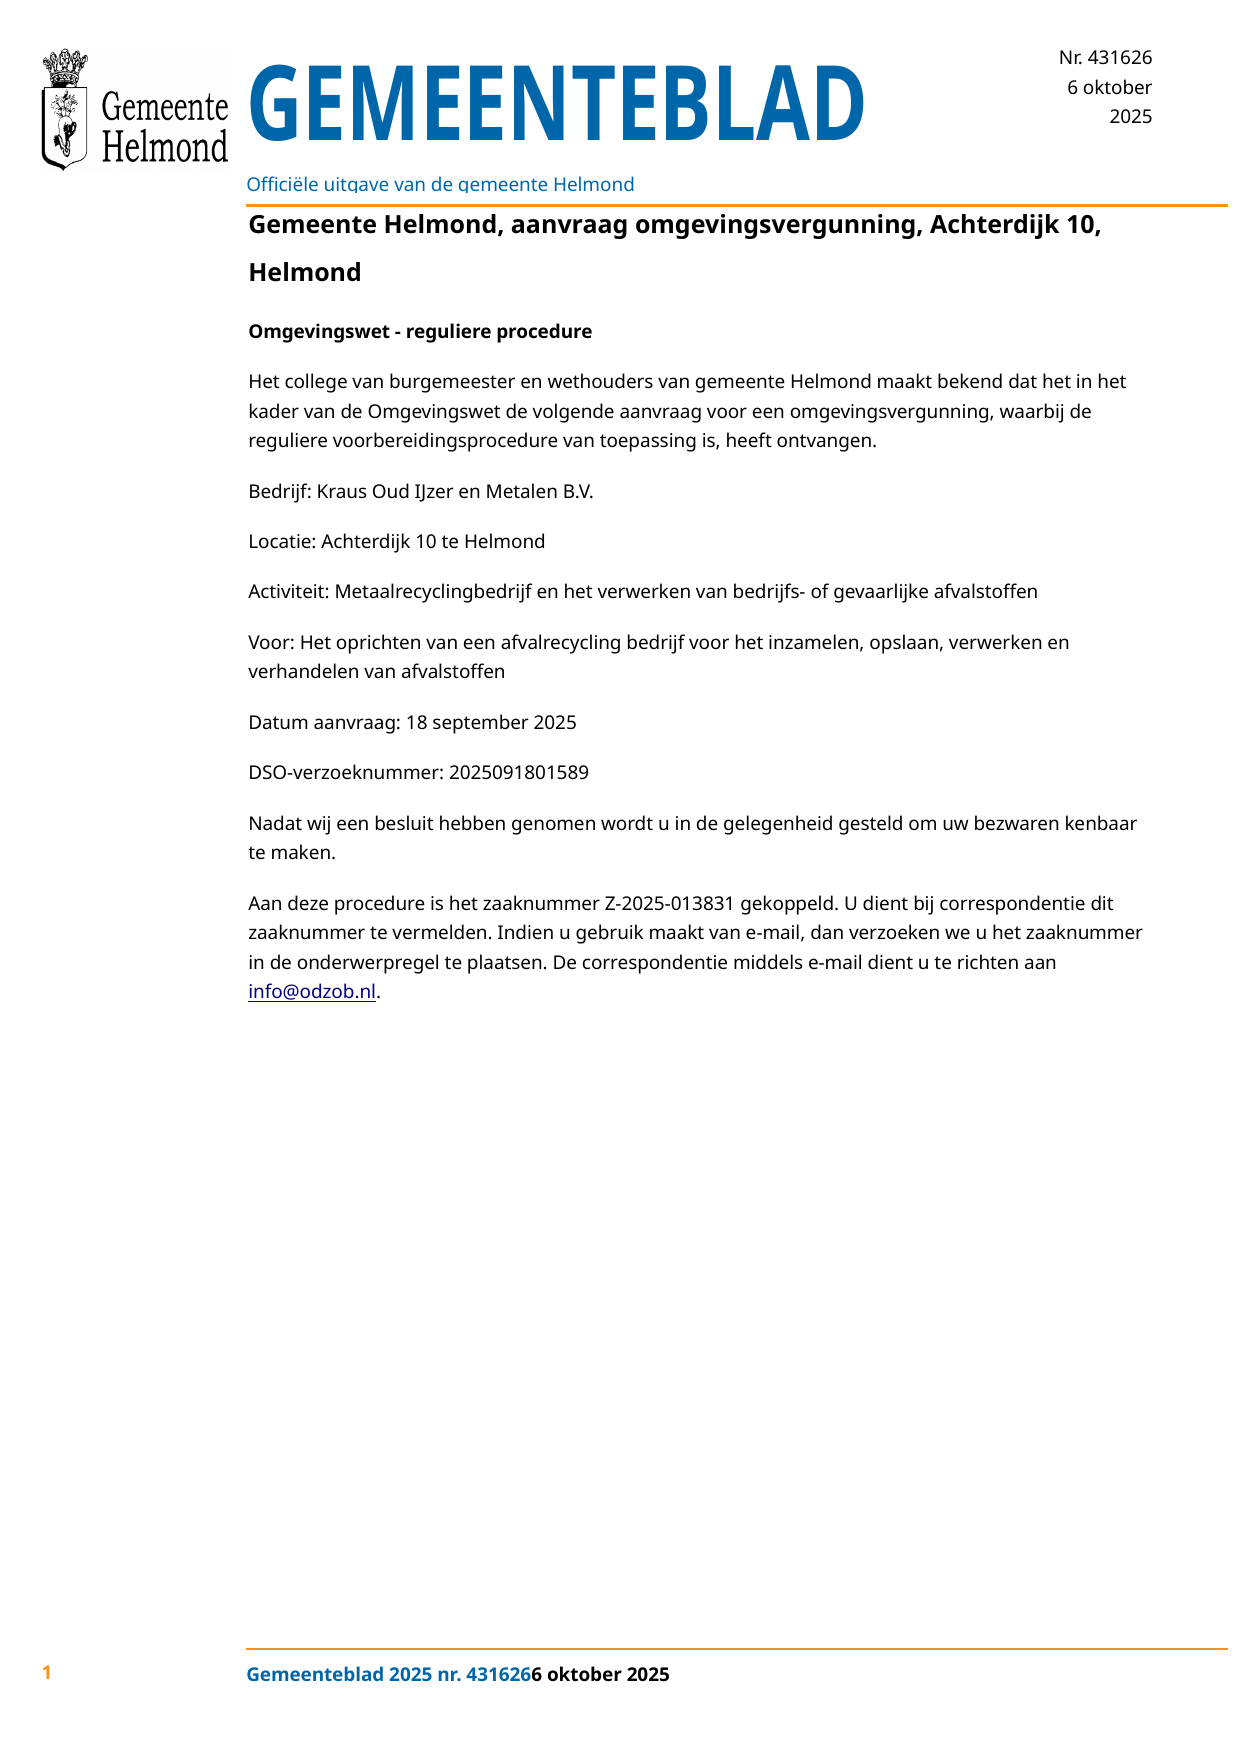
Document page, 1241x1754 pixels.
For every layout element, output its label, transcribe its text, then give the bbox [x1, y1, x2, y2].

text Locatie: Achterdijk 10 te Helmond [248, 528, 1152, 554]
picture [41, 47, 231, 172]
text Gemeente Helmond, aanvraag omgevingsvergunning, Achterdijk 10, Helmond [248, 207, 1152, 288]
text Activiteit: Metaalrecyclingbedrijf en het verwerken van bedrijfs- of gevaarlijke afvalstoffen [248, 579, 1152, 604]
text Omgevingswet - reguliere procedure [248, 318, 1152, 344]
text Datum aanvraag: 18 september 2025 [248, 709, 1152, 735]
text Nadat wij een besluit hebben genomen wordt u in de gelegenheid gesteld om uw bezwaren kenbaar te maken. [248, 810, 1152, 865]
text Voor: Het oprichten van een afvalrecycling bedrijf voor het inzamelen, opslaan, verwerken en verhandelen van afvalstoffen [248, 629, 1152, 684]
text DSO-verzoeknummer: 2025091801589 [248, 759, 1152, 785]
text Bedrijf: Kraus Oud IJzer en Metalen B.V. [248, 478, 1152, 504]
text Het college van burgemeester en wethouders van gemeente Helmond maakt bekend dat het in het kader van de Omgevingswet de volgende aanvraag voor een omgevingsvergunning, waarbij de reguliere voorbereidingsprocedure van toepassing is, heeft ontvangen. [248, 368, 1152, 453]
text Aan deze procedure is het zaaknummer Z-2025-013831 gekoppeld. U dient bij correspondentie dit zaaknummer te vermelden. Indien u gebruik maakt van e-mail, dan verzoeken we u het zaaknummer in de onderwerpregel te plaatsen. De correspondentie middels e-mail dient u te richten aan info@odzob.nl. [248, 890, 1152, 1004]
